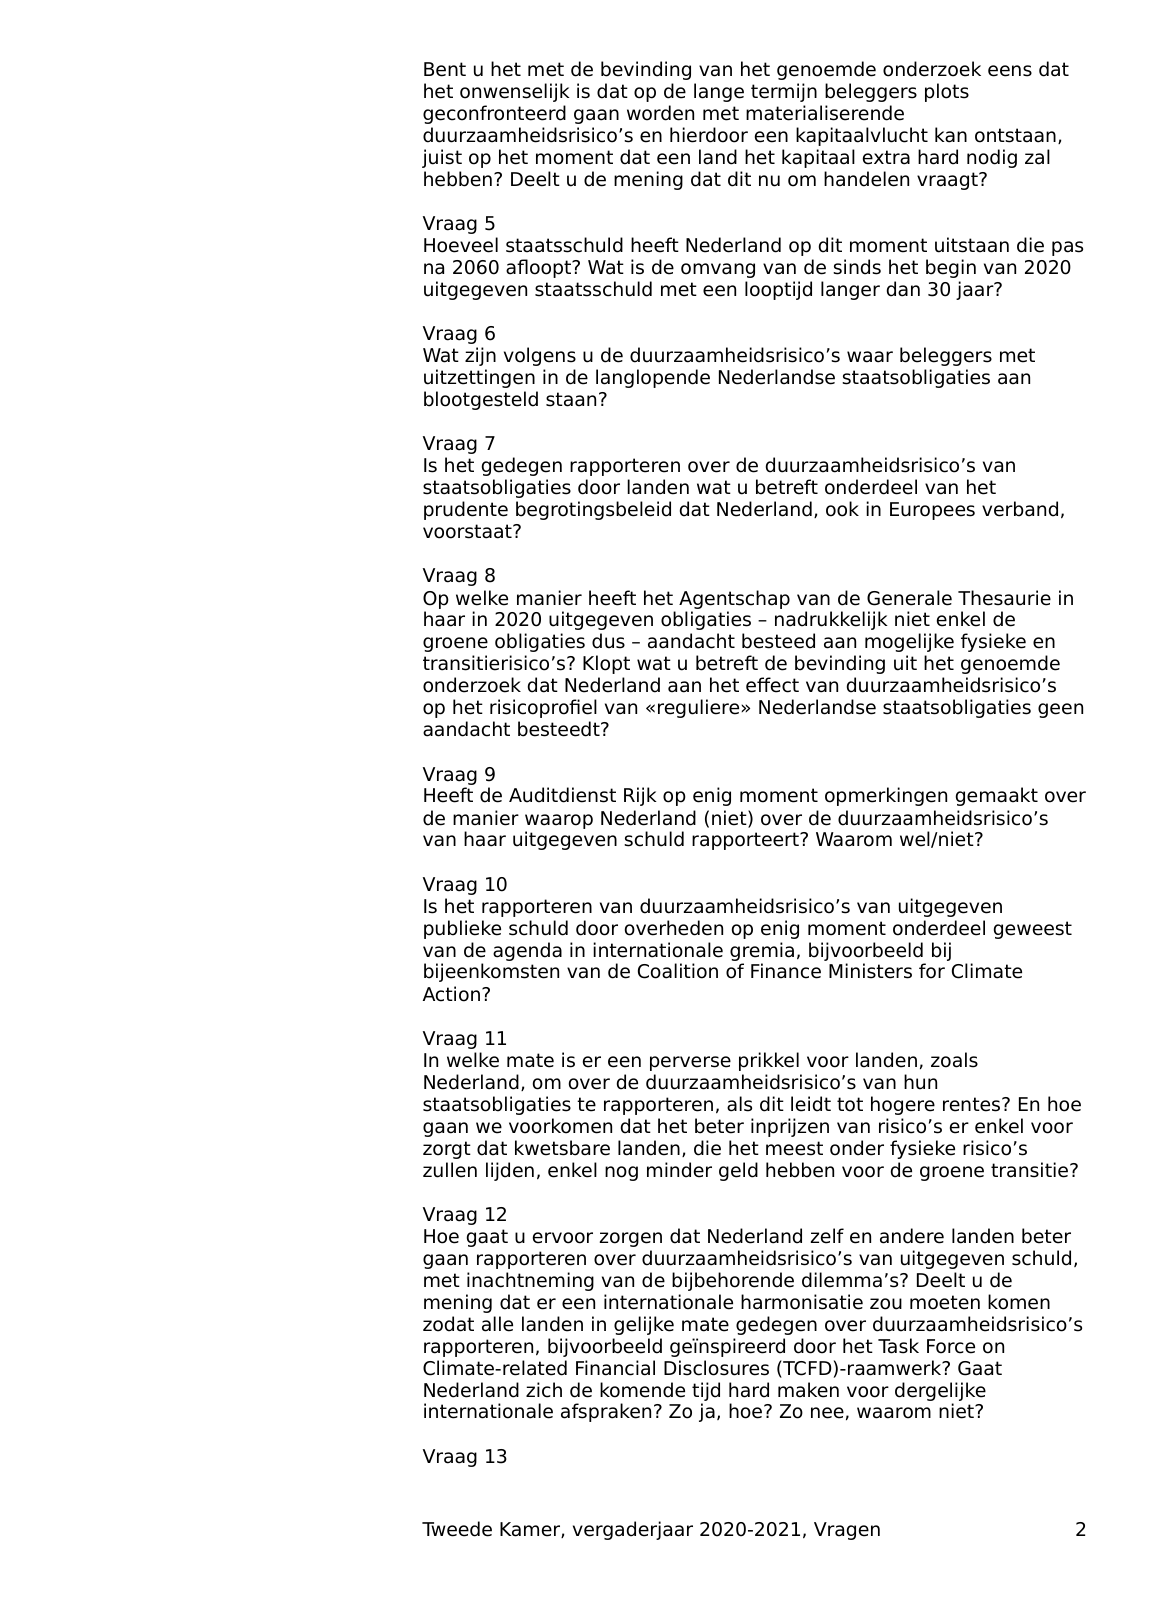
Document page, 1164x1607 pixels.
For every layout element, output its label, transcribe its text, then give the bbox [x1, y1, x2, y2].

text Heeft de Auditdienst Rijk op enig moment opmerkingen gemaakt over de manier waarop Nederland (niet) over de duurzaamheidsrisico’s van haar uitgegeven schuld rapporteert? Waarom wel/niet? [422, 785, 1087, 851]
text Bent u het met de bevinding van het genoemde onderzoek eens dat het onwenselijk is dat op de lange termijn beleggers plots geconfronteerd gaan worden met materialiserende duurzaamheidsrisico’s en hierdoor een kapitaalvlucht kan ontstaan, juist op het moment dat een land het kapitaal extra hard nodig zal hebben? Deelt u de mening dat dit nu om handelen vraagt? [422, 59, 1087, 191]
text Is het rapporteren van duurzaamheidsrisico’s van uitgegeven publieke schuld door overheden op enig moment onderdeel geweest van de agenda in internationale gremia, bijvoorbeeld bij bijeenkomsten van de Coalition of Finance Ministers for Climate Action? [422, 896, 1087, 1005]
text Vraag 10 [422, 873, 1087, 896]
text Vraag 6 [422, 323, 1087, 345]
text Vraag 7 [422, 433, 1087, 455]
text Vraag 9 [422, 763, 1087, 785]
text Wat zijn volgens u de duurzaamheidsrisico’s waar beleggers met uitzettingen in de langlopende Nederlandse staatsobligaties aan blootgesteld staan? [422, 345, 1087, 411]
text Vraag 11 [422, 1028, 1087, 1049]
text Is het gedegen rapporteren over de duurzaamheidsrisico’s van staatsobligaties door landen wat u betreft onderdeel van het prudente begrotingsbeleid dat Nederland, ook in Europees verband, voorstaat? [422, 455, 1087, 543]
text In welke mate is er een perverse prikkel voor landen, zoals Nederland, om over de duurzaamheidsrisico’s van hun staatsobligaties te rapporteren, als dit leidt tot hogere rentes? En hoe gaan we voorkomen dat het beter inprijzen van risico’s er enkel voor zorgt dat kwetsbare landen, die het meest onder fysieke risico’s zullen lijden, enkel nog minder geld hebben voor de groene transitie? [422, 1049, 1087, 1181]
text Hoeveel staatsschuld heeft Nederland op dit moment uitstaan die pas na 2060 afloopt? Wat is de omvang van de sinds het begin van 2020 uitgegeven staatsschuld met een looptijd langer dan 30 jaar? [422, 235, 1087, 301]
text Op welke manier heeft het Agentschap van de Generale Thesaurie in haar in 2020 uitgegeven obligaties – nadrukkelijk niet enkel de groene obligaties dus – aandacht besteed aan mogelijke fysieke en transitierisico’s? Klopt wat u betreft de bevinding uit het genoemde onderzoek dat Nederland aan het effect van duurzaamheidsrisico’s op het risicoprofiel van «reguliere» Nederlandse staatsobligaties geen aandacht besteedt? [422, 587, 1087, 741]
text Vraag 5 [422, 213, 1087, 235]
text Hoe gaat u ervoor zorgen dat Nederland zelf en andere landen beter gaan rapporteren over duurzaamheidsrisico’s van uitgegeven schuld, met inachtneming van de bijbehorende dilemma’s? Deelt u de mening dat er een internationale harmonisatie zou moeten komen zodat alle landen in gelijke mate gedegen over duurzaamheidsrisico’s rapporteren, bijvoorbeeld geïnspireerd door het Task Force on Climate-related Financial Disclosures (TCFD)-raamwerk? Gaat Nederland zich de komende tijd hard maken voor dergelijke internationale afspraken? Zo ja, hoe? Zo nee, waarom niet? [422, 1226, 1087, 1423]
text Vraag 12 [422, 1204, 1087, 1226]
text Vraag 8 [422, 565, 1087, 587]
text Vraag 13 [422, 1446, 1087, 1468]
